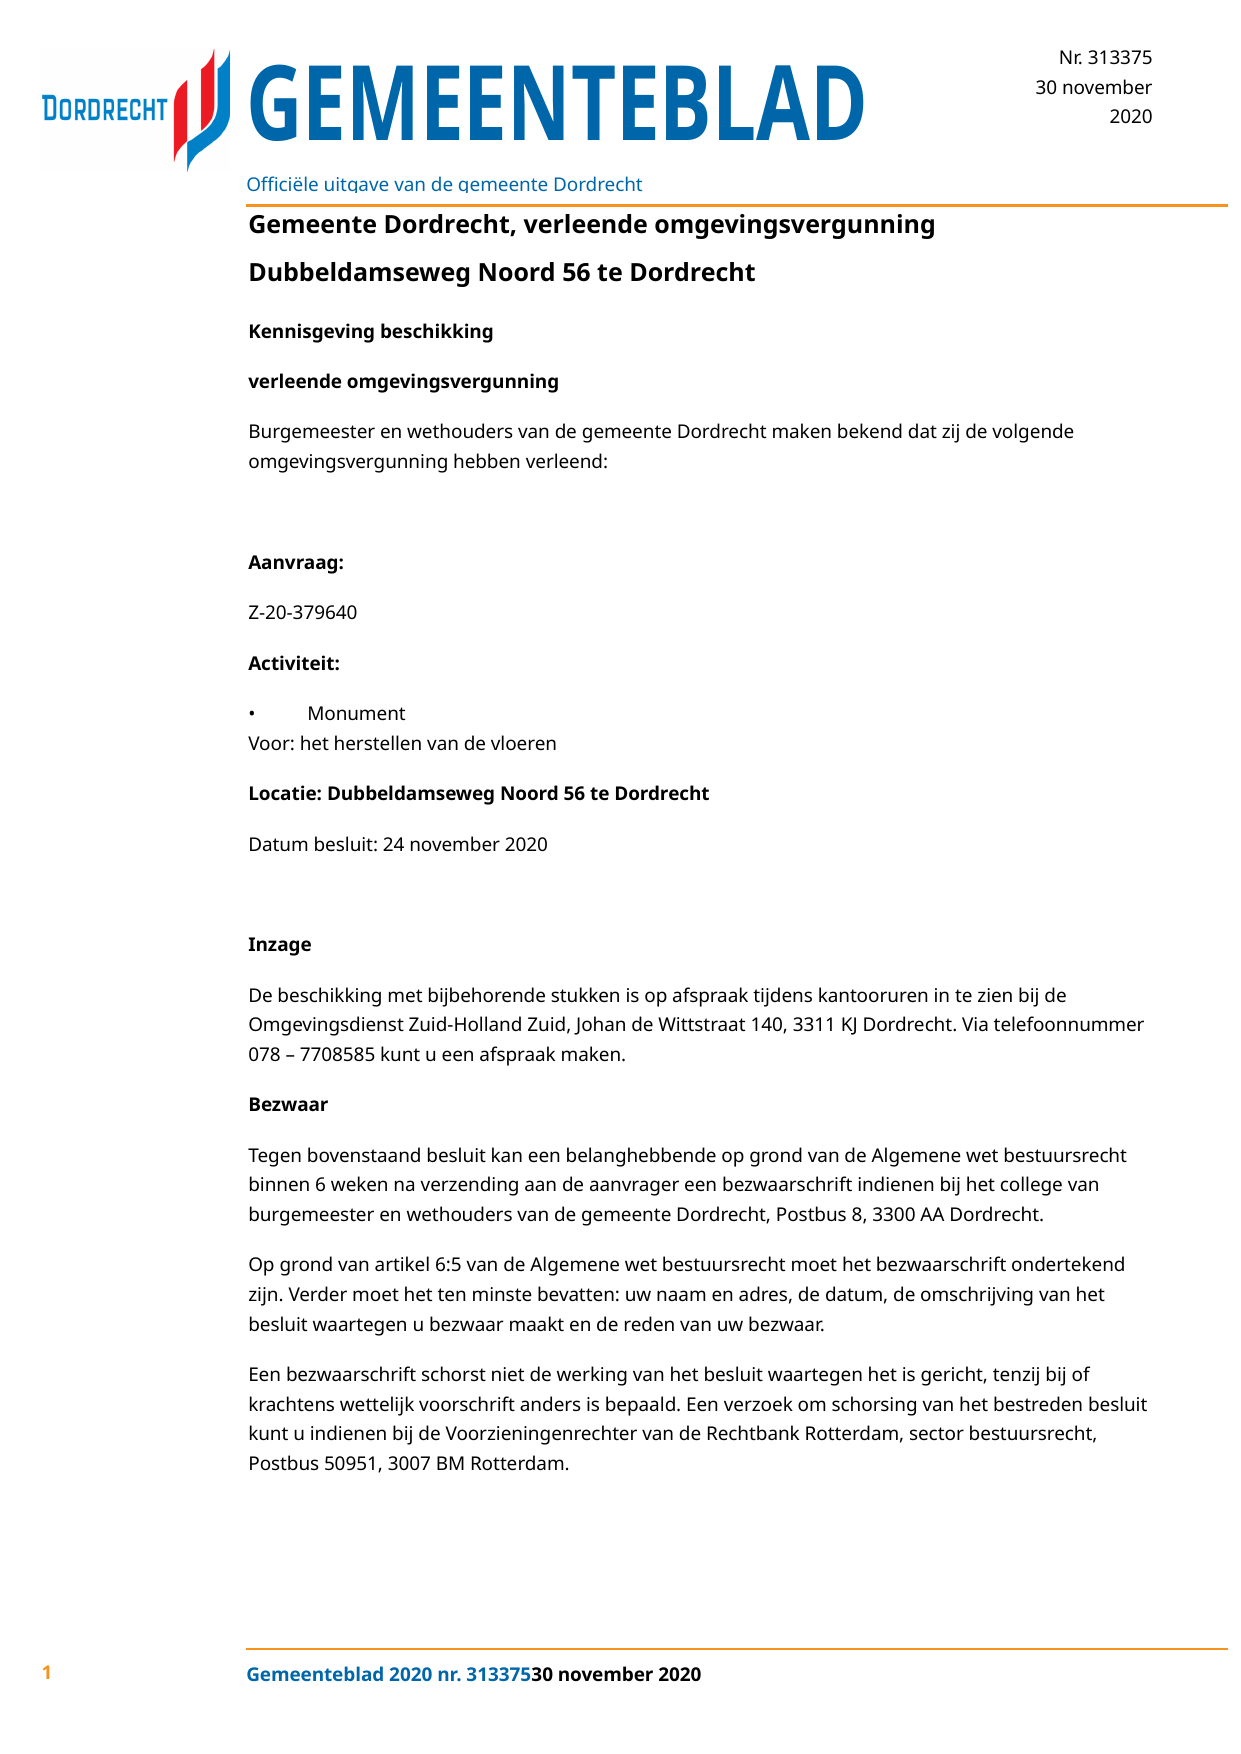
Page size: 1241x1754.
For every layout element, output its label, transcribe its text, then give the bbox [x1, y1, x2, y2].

text Activiteit: [248, 650, 1152, 676]
text Datum besluit: 24 november 2020 [248, 831, 1152, 857]
text Kennisgeving beschikking [248, 318, 1152, 344]
text verleende omgevingsvergunning [248, 368, 1152, 394]
text Burgemeester en wethouders van de gemeente Dordrecht maken bekend dat zij de volgende omgevingsvergunning hebben verleend: [248, 419, 1152, 474]
text Bezwaar [248, 1092, 1152, 1117]
list Monument [248, 700, 1152, 726]
text Aanvraag: [248, 549, 1152, 575]
text De beschikking met bijbehorende stukken is op afspraak tijdens kantooruren in te zien bij de Omgevingsdienst Zuid-Holland Zuid, Johan de Wittstraat 140, 3311 KJ Dordrecht. Via telefoonnummer 078 – 7708585 kunt u een afspraak maken. [248, 982, 1152, 1067]
text Voor: het herstellen van de vloeren [248, 730, 1152, 756]
text Tegen bovenstaand besluit kan een belanghebbende op grond van de Algemene wet bestuursrecht binnen 6 weken na verzending aan de aanvrager een bezwaarschrift indienen bij het college van burgemeester en wethouders van de gemeente Dordrecht, Postbus 8, 3300 AA Dordrecht. [248, 1142, 1152, 1227]
text Z-20-379640 [248, 599, 1152, 625]
picture [41, 47, 231, 172]
text Inzage [248, 932, 1152, 957]
text Gemeente Dordrecht, verleende omgevingsvergunning Dubbeldamseweg Noord 56 te Dordrecht [248, 207, 1152, 288]
text Een bezwaarschrift schorst niet de werking van het besluit waartegen het is gericht, tenzij bij of krachtens wettelijk voorschrift anders is bepaald. Een verzoek om schorsing van het bestreden besluit kunt u indienen bij de Voorzieningenrechter van de Rechtbank Rotterdam, sector bestuursrecht, Postbus 50951, 3007 BM Rotterdam. [248, 1361, 1152, 1476]
text Op grond van artikel 6:5 van de Algemene wet bestuursrecht moet het bezwaarschrift ondertekend zijn. Verder moet het ten minste bevatten: uw naam en adres, de datum, de omschrijving van het besluit waartegen u bezwaar maakt en de reden van uw bezwaar. [248, 1252, 1152, 1337]
text Locatie: Dubbeldamseweg Noord 56 te Dordrecht [248, 780, 1152, 806]
